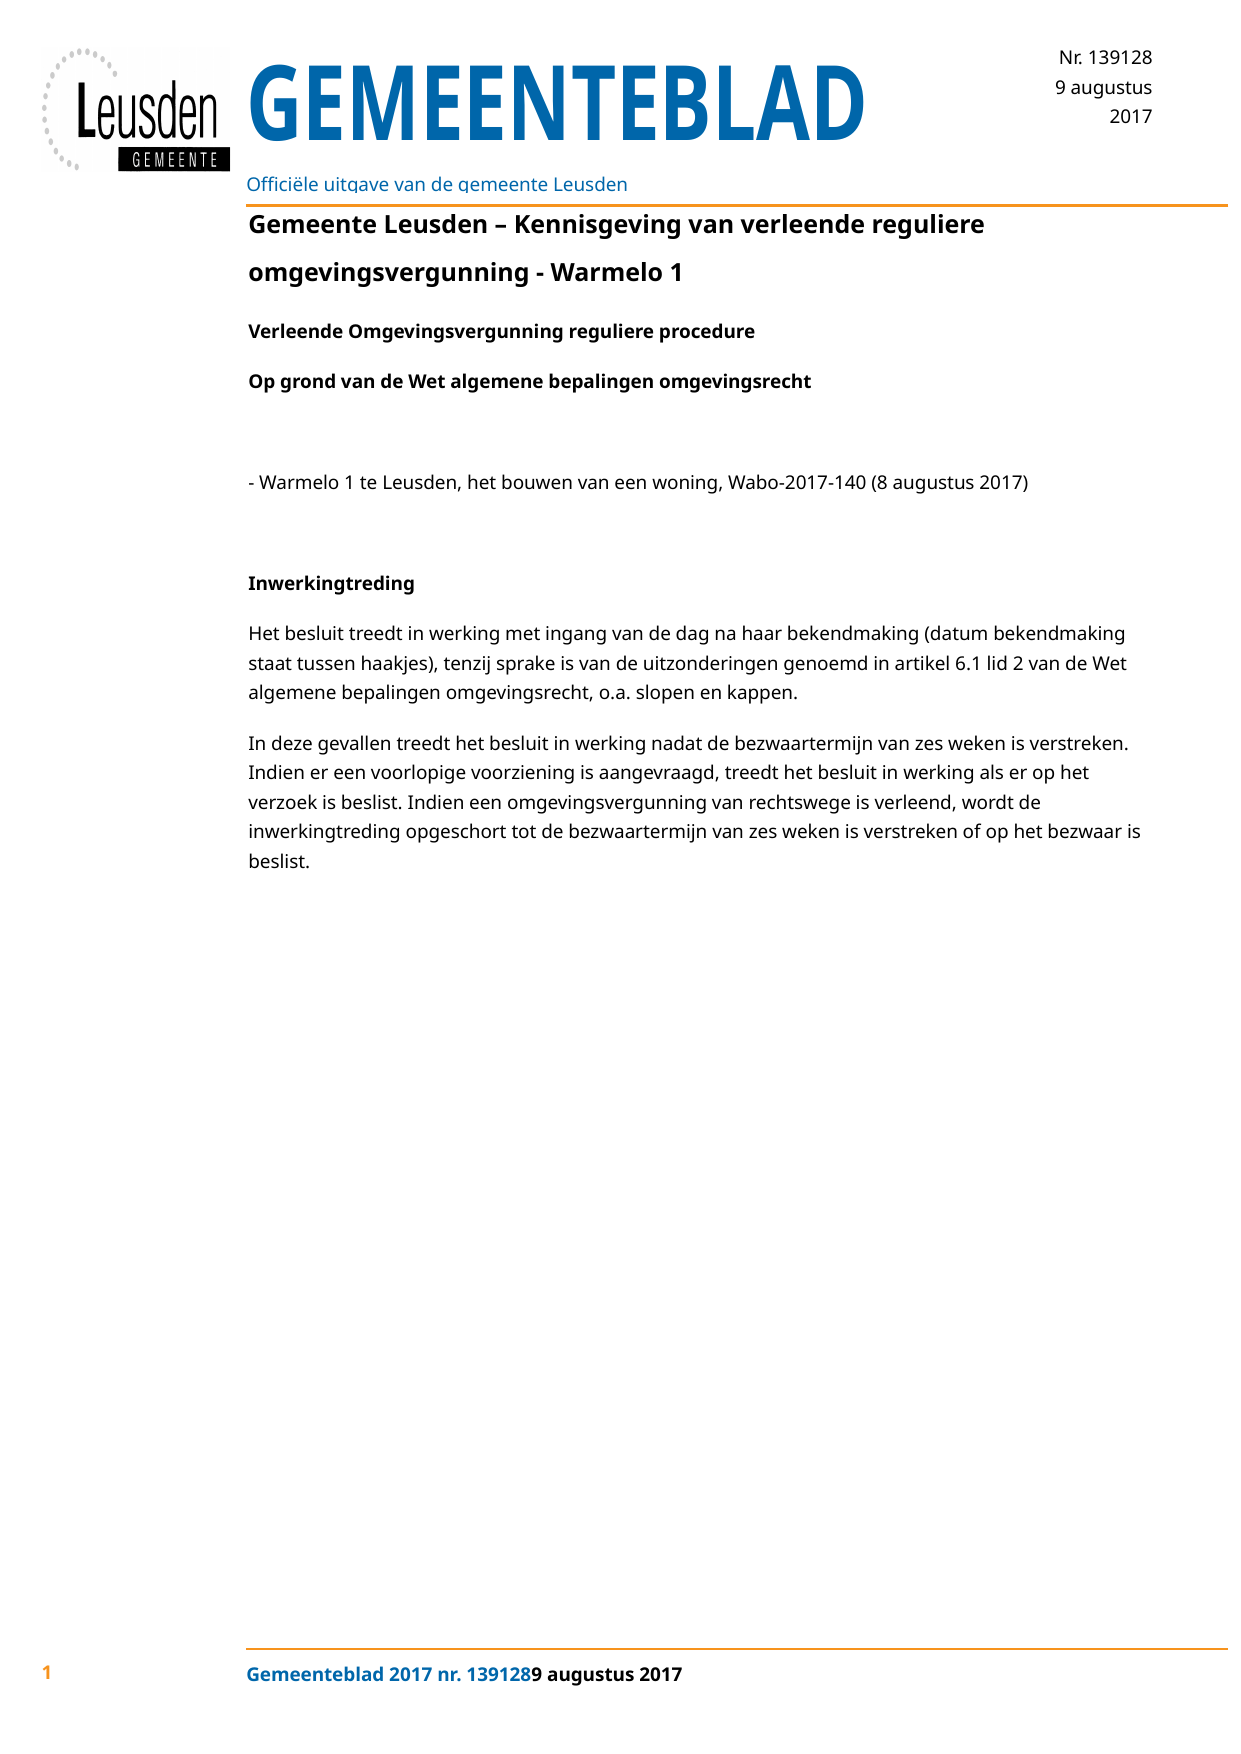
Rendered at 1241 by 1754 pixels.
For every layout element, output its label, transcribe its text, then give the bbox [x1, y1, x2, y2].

picture [41, 47, 231, 172]
text Gemeente Leusden – Kennisgeving van verleende reguliere omgevingsvergunning - Warmelo 1 [248, 207, 1152, 288]
text - Warmelo 1 te Leusden, het bouwen van een woning, Wabo-2017-140 (8 augustus 2017) [248, 469, 1152, 495]
text Het besluit treedt in werking met ingang van de dag na haar bekendmaking (datum bekendmaking staat tussen haakjes), tenzij sprake is van de uitzonderingen genoemd in artikel 6.1 lid 2 van de Wet algemene bepalingen omgevingsrecht, o.a. slopen en kappen. [248, 620, 1152, 705]
text Op grond van de Wet algemene bepalingen omgevingsrecht [248, 368, 1152, 394]
text Inwerkingtreding [248, 570, 1152, 596]
text Verleende Omgevingsvergunning reguliere procedure [248, 318, 1152, 344]
text In deze gevallen treedt het besluit in werking nadat de bezwaartermijn van zes weken is verstreken. Indien er een voorlopige voorziening is aangevraagd, treedt het besluit in werking als er op het verzoek is beslist. Indien een omgevingsvergunning van rechtswege is verleend, wordt de inwerkingtreding opgeschort tot de bezwaartermijn van zes weken is verstreken of op het bezwaar is beslist. [248, 730, 1152, 874]
